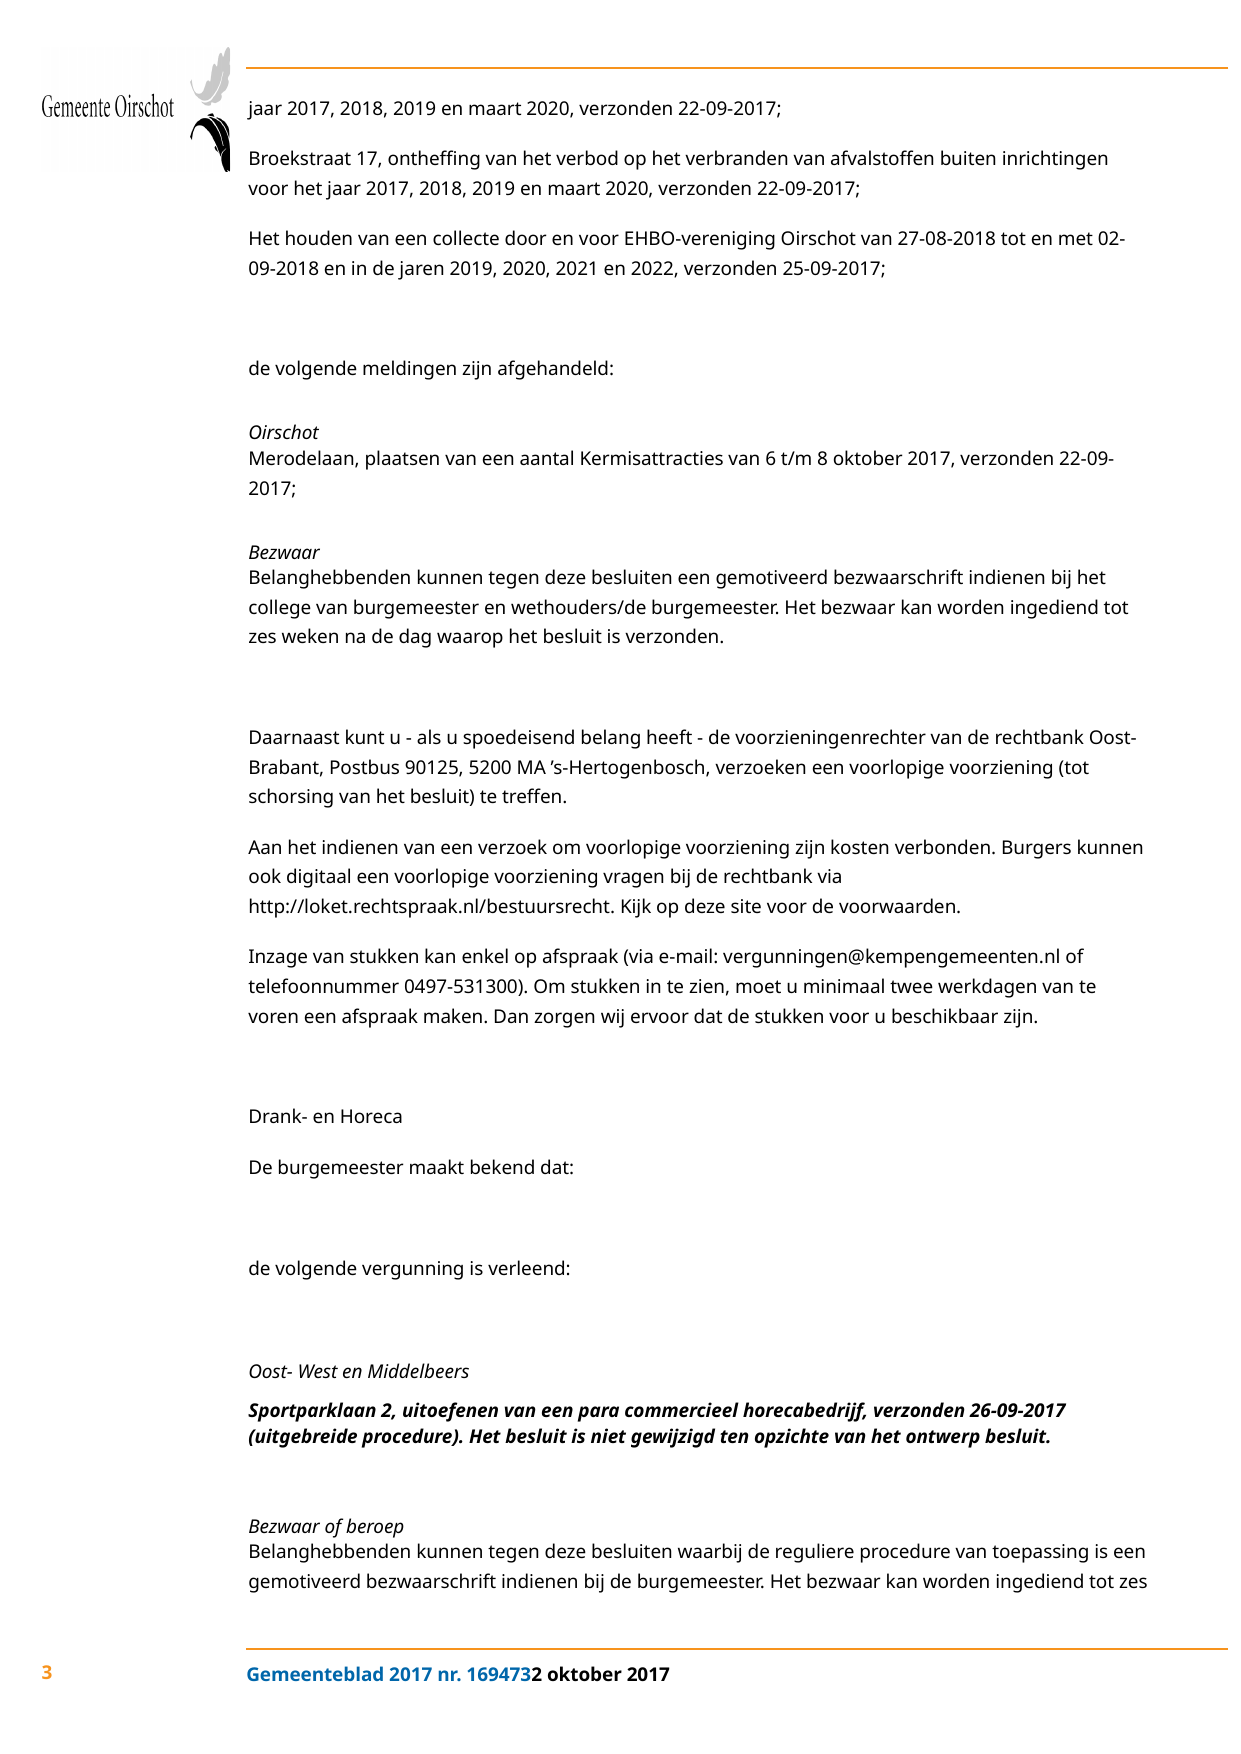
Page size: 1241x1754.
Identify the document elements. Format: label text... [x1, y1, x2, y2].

text jaar 2017, 2018, 2019 en maart 2020, verzonden 22-09-2017; [248, 95, 1152, 121]
text De burgemeester maakt bekend dat: [248, 1154, 1152, 1180]
text Bezwaar [248, 539, 1152, 564]
picture [41, 47, 231, 172]
text Inzage van stukken kan enkel op afspraak (via e-mail: vergunningen@kempengemeenten.nl of telefoonnummer 0497-531300). Om stukken in te zien, moet u minimaal twee werkdagen van te voren een afspraak maken. Dan zorgen wij ervoor dat de stukken voor u beschikbaar zijn. [248, 944, 1152, 1029]
text Oost- West en Middelbeers [248, 1358, 1152, 1384]
text Sportparklaan 2, uitoefenen van een para commercieel horecabedrijf, verzonden 26-09-2017 (uitgebreide procedure). Het besluit is niet gewijzigd ten opzichte van het ontwerp besluit. [248, 1397, 1152, 1449]
text Broekstraat 17, ontheffing van het verbod op het verbranden van afvalstoffen buiten inrichtingen voor het jaar 2017, 2018, 2019 en maart 2020, verzonden 22-09-2017; [248, 145, 1152, 201]
text Belanghebbenden kunnen tegen deze besluiten waarbij de reguliere procedure van toepassing is een gemotiveerd bezwaarschrift indienen bij de burgemeester. Het bezwaar kan worden ingediend tot zes [248, 1539, 1152, 1594]
text Bezwaar of beroep [248, 1513, 1152, 1539]
text Het houden van een collecte door en voor EHBO-vereniging Oirschot van 27-08-2018 tot en met 02-09-2018 en in de jaren 2019, 2020, 2021 en 2022, verzonden 25-09-2017; [248, 225, 1152, 281]
text Oirschot [248, 419, 1152, 445]
text Merodelaan, plaatsen van een aantal Kermisattracties van 6 t/m 8 oktober 2017, verzonden 22-09-2017; [248, 445, 1152, 501]
text Daarnaast kunt u - als u spoedeisend belang heeft - de voorzieningenrechter van de rechtbank Oost-Brabant, Postbus 90125, 5200 MA ’s-Hertogenbosch, verzoeken een voorlopige voorziening (tot schorsing van het besluit) te treffen. [248, 724, 1152, 809]
text Aan het indienen van een verzoek om voorlopige voorziening zijn kosten verbonden. Burgers kunnen ook digitaal een voorlopige voorziening vragen bij de rechtbank via http://loket.rechtspraak.nl/bestuursrecht. Kijk op deze site voor de voorwaarden. [248, 834, 1152, 919]
text de volgende vergunning is verleend: [248, 1255, 1152, 1281]
text Belanghebbenden kunnen tegen deze besluiten een gemotiveerd bezwaarschrift indienen bij het college van burgemeester en wethouders/de burgemeester. Het bezwaar kan worden ingediend tot zes weken na de dag waarop het besluit is verzonden. [248, 564, 1152, 649]
text de volgende meldingen zijn afgehandeld: [248, 356, 1152, 381]
text Drank- en Horeca [248, 1104, 1152, 1129]
